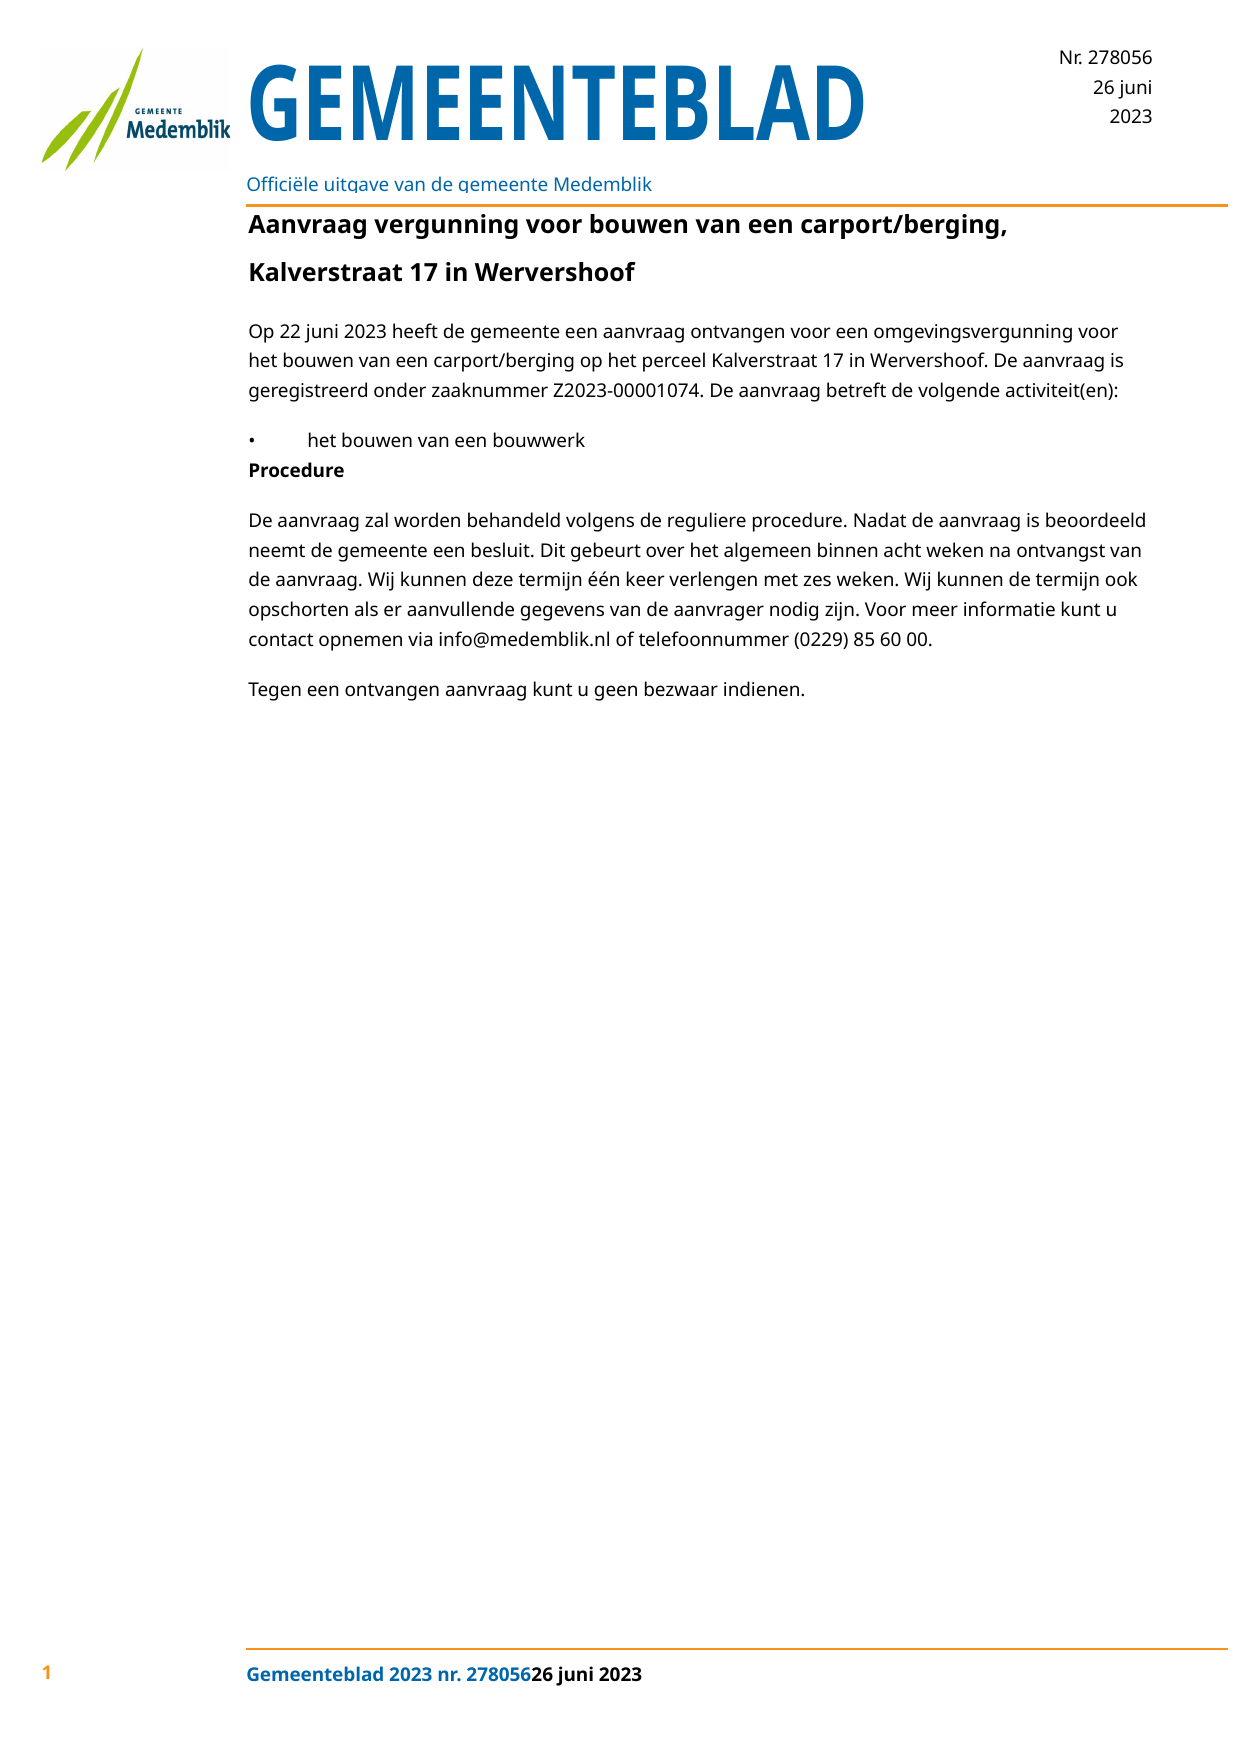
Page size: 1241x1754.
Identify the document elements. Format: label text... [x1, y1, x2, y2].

text Tegen een ontvangen aanvraag kunt u geen bezwaar indienen. [248, 676, 1152, 702]
text Procedure [248, 457, 1152, 483]
text Aanvraag vergunning voor bouwen van een carport/berging, Kalverstraat 17 in Wervershoof [248, 207, 1152, 288]
picture [41, 47, 231, 172]
list het bouwen van een bouwwerk [248, 427, 1152, 453]
text Op 22 juni 2023 heeft de gemeente een aanvraag ontvangen voor een omgevingsvergunning voor het bouwen van een carport/berging op het perceel Kalverstraat 17 in Wervershoof. De aanvraag is geregistreerd onder zaaknummer Z2023-00001074. De aanvraag betreft de volgende activiteit(en): [248, 318, 1152, 403]
text De aanvraag zal worden behandeld volgens de reguliere procedure. Nadat de aanvraag is beoordeeld neemt de gemeente een besluit. Dit gebeurt over het algemeen binnen acht weken na ontvangst van de aanvraag. Wij kunnen deze termijn één keer verlengen met zes weken. Wij kunnen de termijn ook opschorten als er aanvullende gegevens van de aanvrager nodig zijn. Voor meer informatie kunt u contact opnemen via info@medemblik.nl of telefoonnummer (0229) 85 60 00. [248, 507, 1152, 652]
